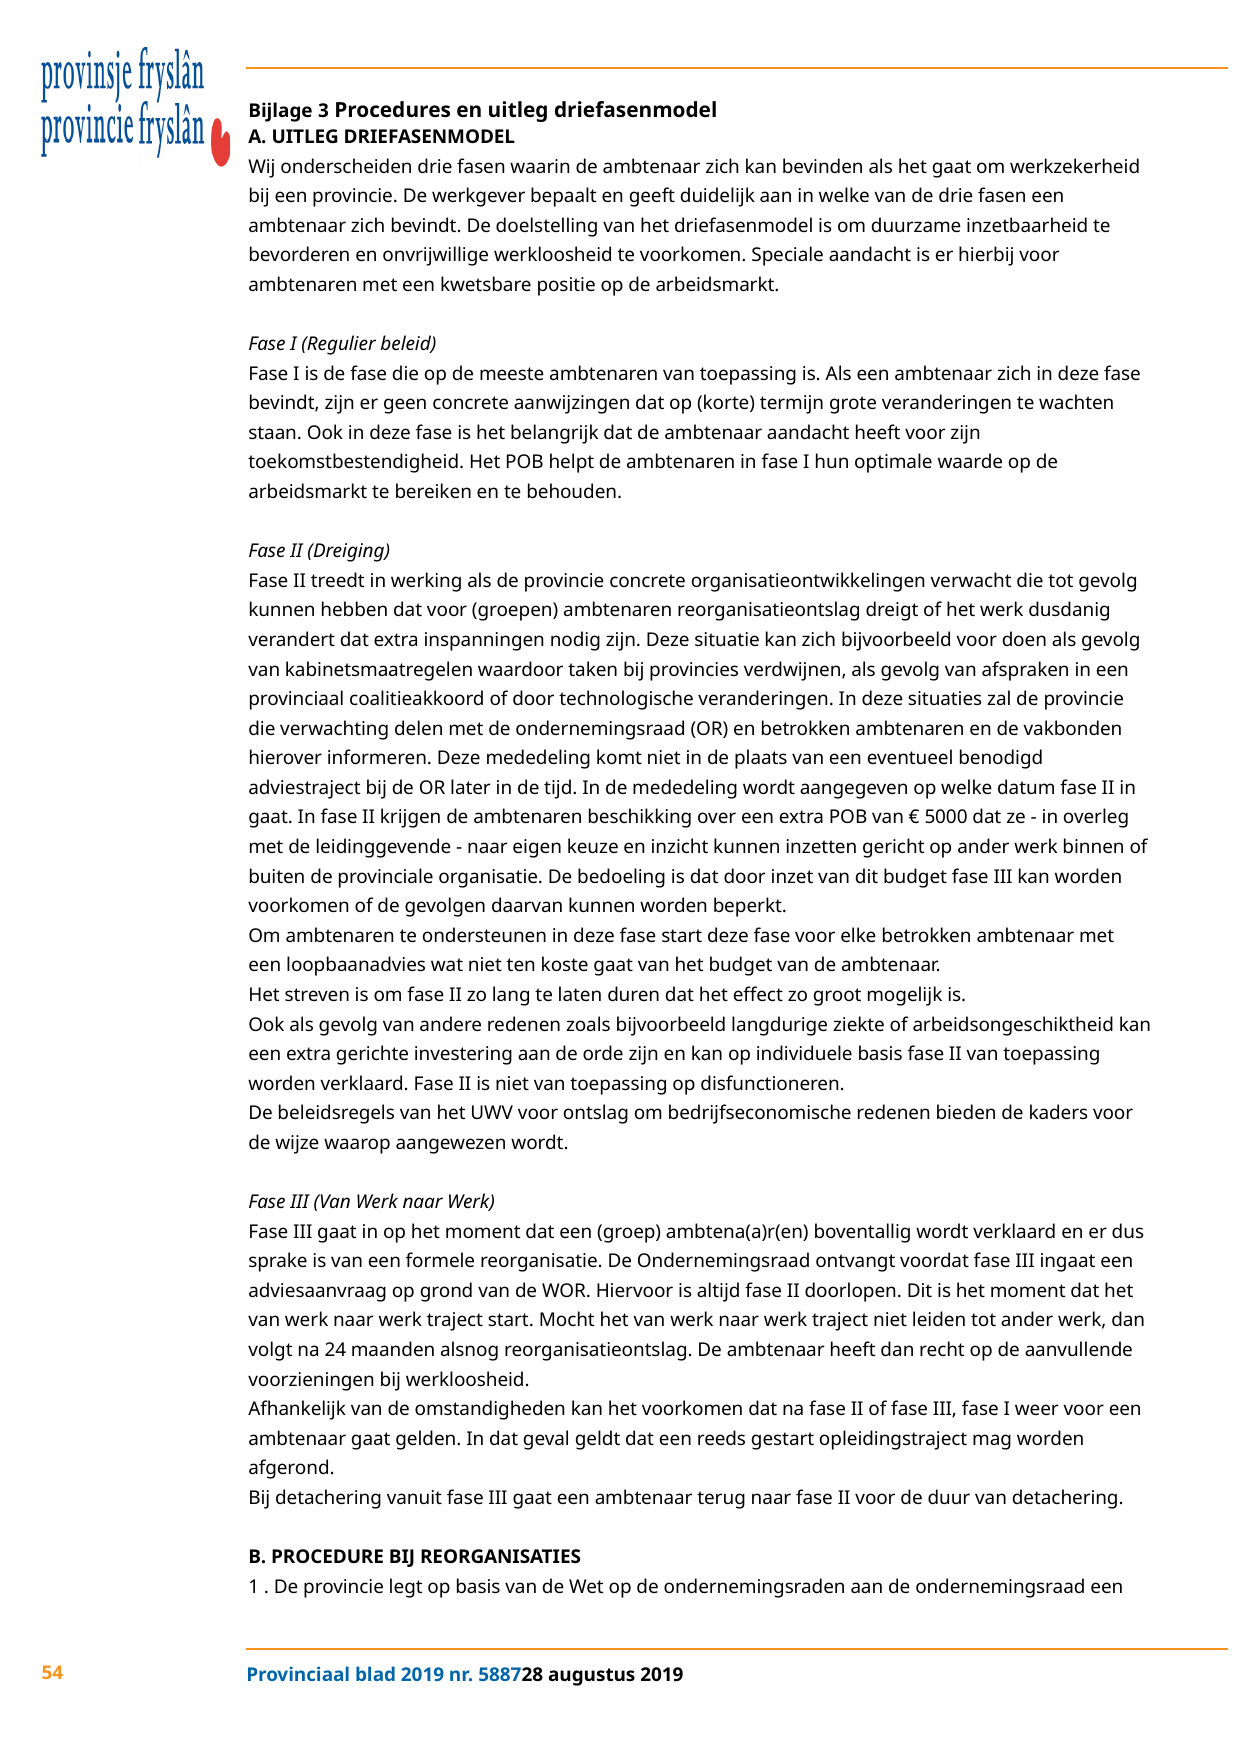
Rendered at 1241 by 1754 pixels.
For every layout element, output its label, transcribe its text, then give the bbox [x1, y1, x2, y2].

text De beleidsregels van het UWV voor ontslag om bedrijfseconomische redenen bieden de kaders voor de wijze waarop aangewezen wordt. [248, 1099, 1152, 1155]
text Het streven is om fase II zo lang te laten duren dat het effect zo groot mogelijk is. [248, 981, 1152, 1007]
text Om ambtenaren te ondersteunen in deze fase start deze fase voor elke betrokken ambtenaar met een loopbaanadvies wat niet ten koste gaat van het budget van de ambtenaar. [248, 922, 1152, 977]
text Wij onderscheiden drie fasen waarin de ambtenaar zich kan bevinden als het gaat om werkzekerheid bij een provincie. De werkgever bepaalt en geeft duidelijk aan in welke van de drie fasen een ambtenaar zich bevindt. De doelstelling van het driefasenmodel is om duurzame inzetbaarheid te bevorderen en onvrijwillige werkloosheid te voorkomen. Speciale aandacht is er hierbij voor ambtenaren met een kwetsbare positie op de arbeidsmarkt. [248, 153, 1152, 297]
text Fase III gaat in op het moment dat een (groep) ambtena(a)r(en) boventallig wordt verklaard en er dus sprake is van een formele reorganisatie. De Ondernemingsraad ontvangt voordat fase III ingaat een adviesaanvraag op grond van de WOR. Hiervoor is altijd fase II doorlopen. Dit is het moment dat het van werk naar werk traject start. Mocht het van werk naar werk traject niet leiden tot ander werk, dan volgt na 24 maanden alsnog reorganisatieontslag. De ambtenaar heeft dan recht op de aanvullende voorzieningen bij werkloosheid. [248, 1218, 1152, 1392]
text Ook als gevolg van andere redenen zoals bijvoorbeeld langdurige ziekte of arbeidsongeschiktheid kan een extra gerichte investering aan de orde zijn en kan op individuele basis fase II van toepassing worden verklaard. Fase II is niet van toepassing op disfunctioneren. [248, 1011, 1152, 1096]
text Afhankelijk van de omstandigheden kan het voorkomen dat na fase II of fase III, fase I weer voor een ambtenaar gaat gelden. In dat geval geldt dat een reeds gestart opleidingstraject mag worden afgerond. [248, 1395, 1152, 1480]
text Fase II treedt in werking als de provincie concrete organisatieontwikkelingen verwacht die tot gevolg kunnen hebben dat voor (groepen) ambtenaren reorganisatieontslag dreigt of het werk dusdanig verandert dat extra inspanningen nodig zijn. Deze situatie kan zich bijvoorbeeld voor doen als gevolg van kabinetsmaatregelen waardoor taken bij provincies verdwijnen, als gevolg van afspraken in een provinciaal coalitieakkoord of door technologische veranderingen. In deze situaties zal de provincie die verwachting delen met de ondernemingsraad (OR) en betrokken ambtenaren en de vakbonden hierover informeren. Deze mededeling komt niet in de plaats van een eventueel benodigd adviestraject bij de OR later in de tijd. In de mededeling wordt aangegeven op welke datum fase II in gaat. In fase II krijgen de ambtenaren beschikking over een extra POB van € 5000 dat ze - in overleg met de leidinggevende - naar eigen keuze en inzicht kunnen inzetten gericht op ander werk binnen of buiten de provinciale organisatie. De bedoeling is dat door inzet van dit budget fase III kan worden voorkomen of de gevolgen daarvan kunnen worden beperkt. [248, 567, 1152, 918]
picture [41, 47, 231, 172]
text Fase I is de fase die op de meeste ambtenaren van toepassing is. Als een ambtenaar zich in deze fase bevindt, zijn er geen concrete aanwijzingen dat op (korte) termijn grote veranderingen te wachten staan. Ook in deze fase is het belangrijk dat de ambtenaar aandacht heeft voor zijn toekomstbestendigheid. Het POB helpt de ambtenaren in fase I hun optimale waarde op de arbeidsmarkt te bereiken en te behouden. [248, 360, 1152, 504]
text Bij detachering vanuit fase III gaat een ambtenaar terug naar fase II voor de duur van detachering. [248, 1484, 1152, 1510]
text Fase I (Regulier beleid) [248, 330, 1152, 356]
text B. PROCEDURE BIJ REORGANISATIES [248, 1543, 1152, 1569]
text Fase II (Dreiging) [248, 537, 1152, 563]
text Bijlage 3 Procedures en uitleg driefasenmodel [248, 95, 1152, 123]
text 1 . De provincie legt op basis van de Wet op de ondernemingsraden aan de ondernemingsraad een [248, 1573, 1152, 1599]
text A. UITLEG DRIEFASENMODEL [248, 123, 1152, 149]
text Fase III (Van Werk naar Werk) [248, 1188, 1152, 1214]
